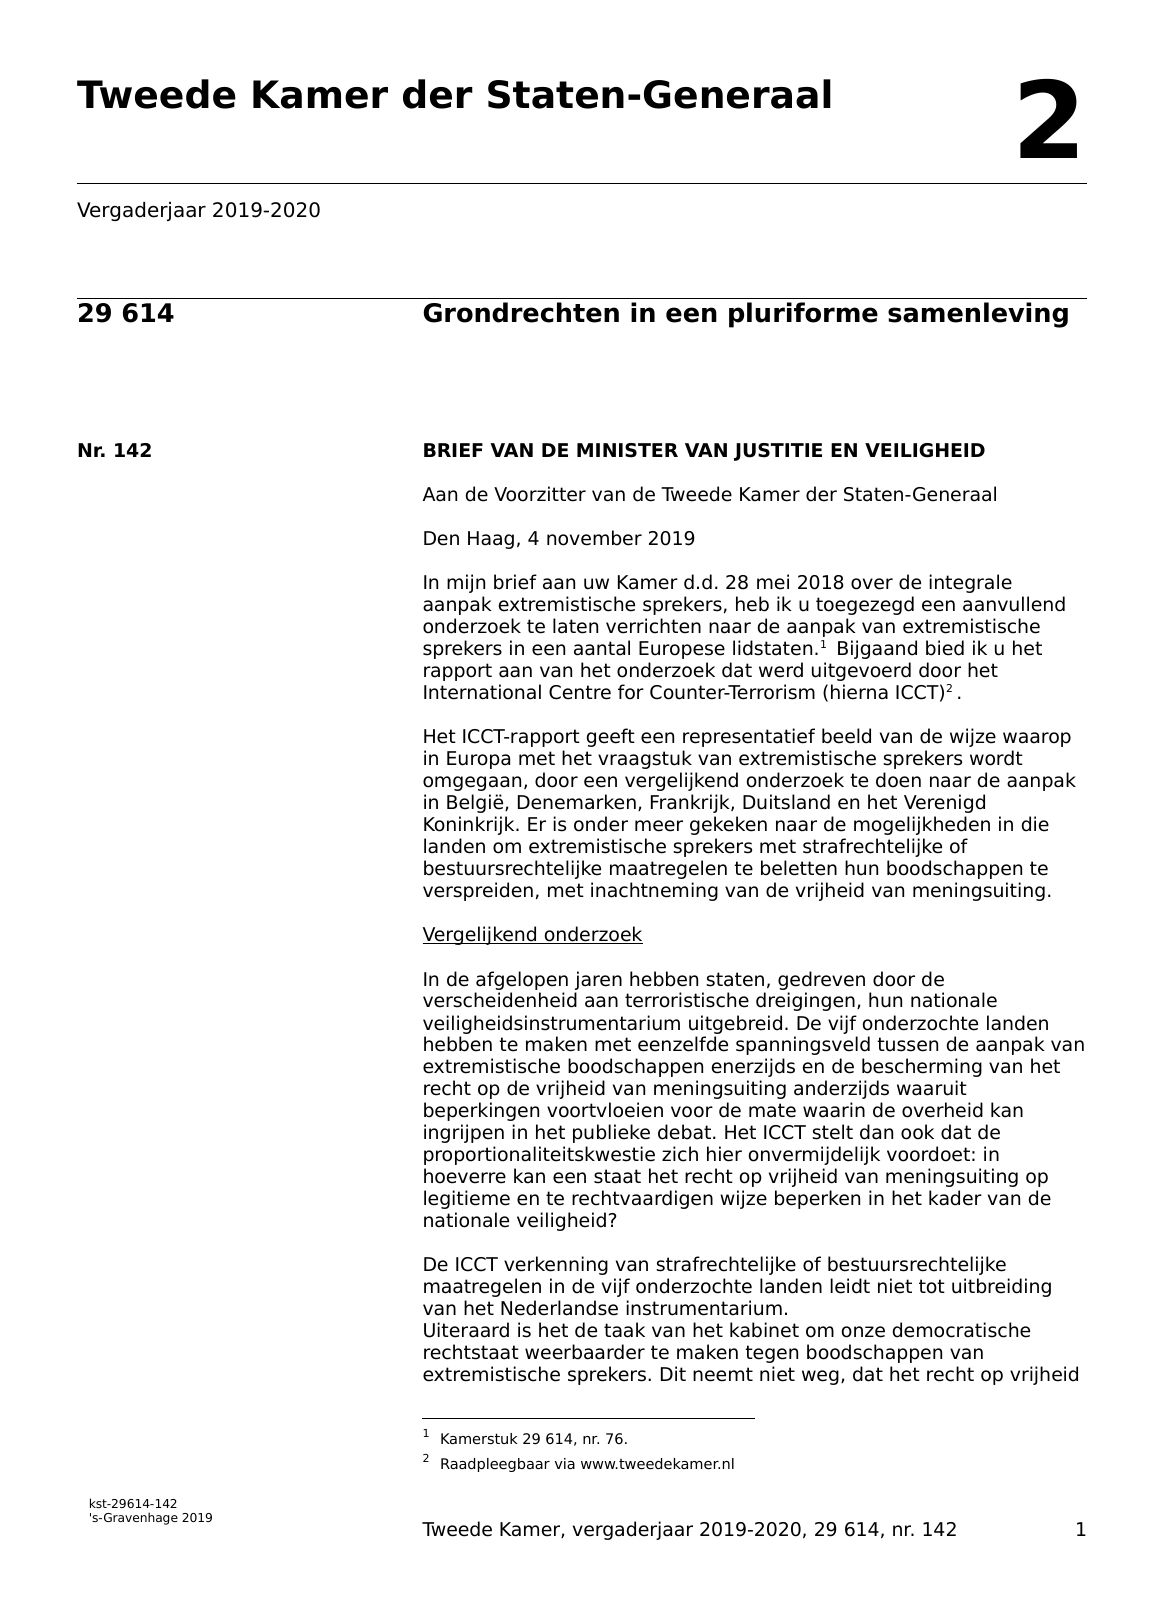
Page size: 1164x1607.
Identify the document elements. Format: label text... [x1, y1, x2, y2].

text Den Haag, 4 november 2019 [422, 528, 1087, 550]
text Raadpleegbaar via www.tweedekamer.nl [422, 1452, 1087, 1474]
text Het ICCT-rapport geeft een representatief beeld van de wijze waarop in Europa met het vraagstuk van extremistische sprekers wordt omgegaan, door een vergelijkend onderzoek te doen naar de aanpak in België, Denemarken, Frankrijk, Duitsland en het Verenigd Koninkrijk. Er is onder meer gekeken naar de mogelijkheden in die landen om extremistische sprekers met strafrechtelijke of bestuursrechtelijke maatregelen te beletten hun boodschappen te verspreiden, met inachtneming van de vrijheid van meningsuiting. [422, 726, 1087, 902]
text In mijn brief aan uw Kamer d.d. 28 mei 2018 over de integrale aanpak extremistische sprekers, heb ik u toegezegd een aanvullend onderzoek te laten verrichten naar de aanpak van extremistische sprekers in een aantal Europese lidstaten. Bijgaand bied ik u het rapport aan van het onderzoek dat werd uitgevoerd door het International Centre for Counter-Terrorism (hierna ICCT). [422, 572, 1087, 704]
table_cell Vergaderjaar 2019-2020 [77, 184, 1087, 298]
text 's-Gravenhage 2019 [88, 1511, 323, 1525]
subtitle Vergelijkend onderzoek [422, 924, 1087, 946]
text Kamerstuk 29 614, nr. 76. [422, 1427, 1087, 1449]
table_header Tweede Kamer der Staten-Generaal [77, 59, 886, 183]
text kst-29614-142 [88, 1497, 323, 1511]
text Uiteraard is het de taak van het kabinet om onze democratische rechtstaat weerbaarder te maken tegen boodschappen van extremistische sprekers. Dit neemt niet weg, dat het recht op vrijheid [422, 1320, 1087, 1386]
subtitle 29 614 Grondrechten in een pluriforme samenleving [77, 299, 1087, 329]
text De ICCT verkenning van strafrechtelijke of bestuursrechtelijke maatregelen in de vijf onderzochte landen leidt niet tot uitbreiding van het Nederlandse instrumentarium. [422, 1254, 1087, 1320]
text In de afgelopen jaren hebben staten, gedreven door de verscheidenheid aan terroristische dreigingen, hun nationale veiligheidsinstrumentarium uitgebreid. De vijf onderzochte landen hebben te maken met eenzelfde spanningsveld tussen de aanpak van extremistische boodschappen enerzijds en de bescherming van het recht op de vrijheid van meningsuiting anderzijds waaruit beperkingen voortvloeien voor de mate waarin de overheid kan ingrijpen in het publieke debat. Het ICCT stelt dan ook dat de proportionaliteitskwestie zich hier onvermijdelijk voordoet: in hoeverre kan een staat het recht op vrijheid van meningsuiting op legitieme en te rechtvaardigen wijze beperken in het kader van de nationale veiligheid? [422, 968, 1087, 1232]
subtitle Nr. 142 BRIEF VAN DE MINISTER VAN JUSTITIE EN VEILIGHEID [77, 440, 1087, 462]
text Aan de Voorzitter van de Tweede Kamer der Staten-Generaal [422, 484, 1087, 506]
table_header 2 [886, 59, 1087, 183]
